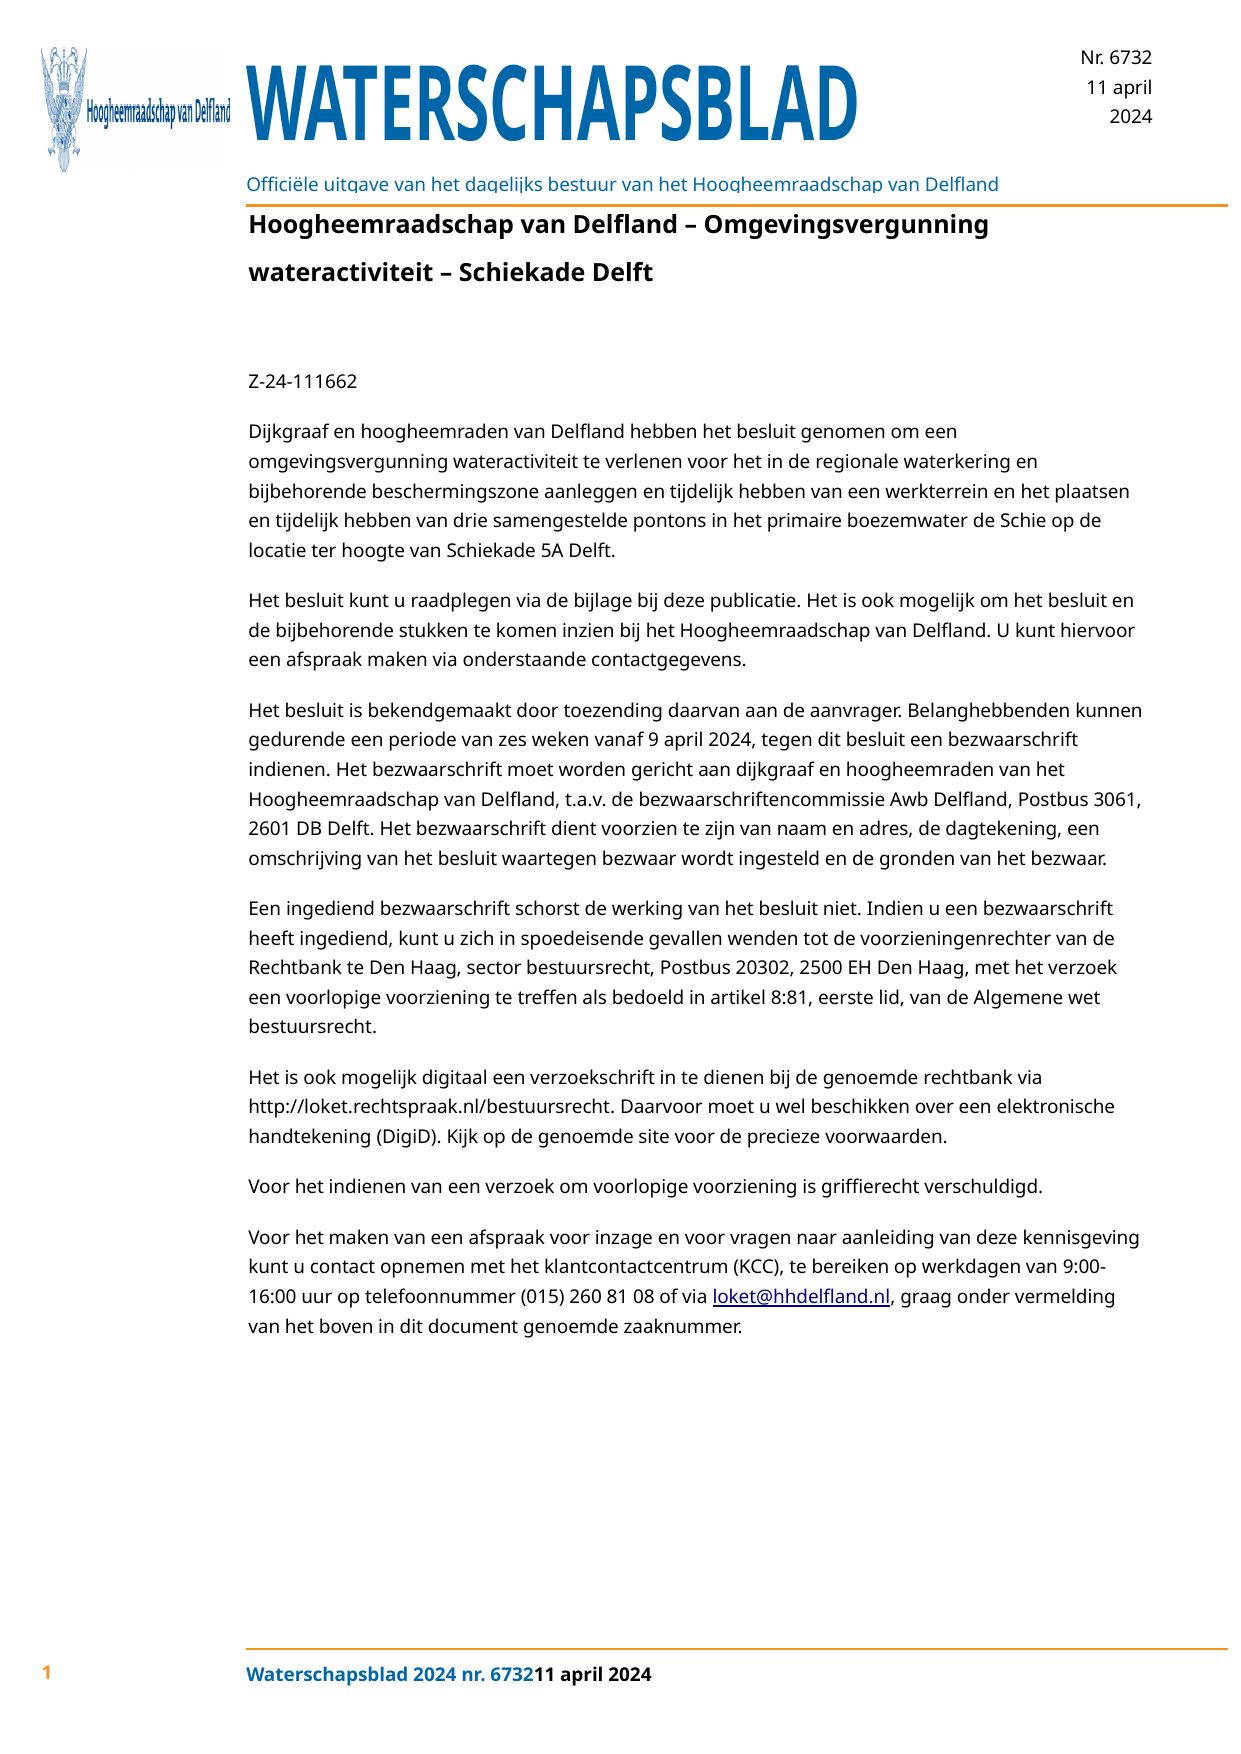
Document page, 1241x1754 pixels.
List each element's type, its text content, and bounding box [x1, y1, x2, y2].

text Een ingediend bezwaarschrift schorst de werking van het besluit niet. Indien u een bezwaarschrift heeft ingediend, kunt u zich in spoedeisende gevallen wenden tot de voorzieningenrechter van de Rechtbank te Den Haag, sector bestuursrecht, Postbus 20302, 2500 EH Den Haag, met het verzoek een voorlopige voorziening te treffen als bedoeld in artikel 8:81, eerste lid, van de Algemene wet bestuursrecht. [248, 895, 1152, 1039]
text Dijkgraaf en hoogheemraden van Delfland hebben het besluit genomen om een omgevingsvergunning wateractiviteit te verlenen voor het in de regionale waterkering en bijbehorende beschermingszone aanleggen en tijdelijk hebben van een werkterrein en het plaatsen en tijdelijk hebben van drie samengestelde pontons in het primaire boezemwater de Schie op de locatie ter hoogte van Schiekade 5A Delft. [248, 419, 1152, 563]
text Het is ook mogelijk digitaal een verzoekschrift in te dienen bij de genoemde rechtbank via http://loket.rechtspraak.nl/bestuursrecht. Daarvoor moet u wel beschikken over een elektronische handtekening (DigiD). Kijk op de genoemde site voor de precieze voorwaarden. [248, 1064, 1152, 1149]
text Hoogheemraadschap van Delfland – Omgevingsvergunning wateractiviteit – Schiekade Delft [248, 207, 1152, 288]
text Het besluit kunt u raadplegen via de bijlage bij deze publicatie. Het is ook mogelijk om het besluit en de bijbehorende stukken te komen inzien bij het Hoogheemraadschap van Delfland. U kunt hiervoor een afspraak maken via onderstaande contactgegevens. [248, 587, 1152, 672]
text Voor het indienen van een verzoek om voorlopige voorziening is griffierecht verschuldigd. [248, 1174, 1152, 1199]
text Voor het maken van een afspraak voor inzage en voor vragen naar aanleiding van deze kennisgeving kunt u contact opnemen met het klantcontactcentrum (KCC), te bereiken op werkdagen van 9:00-16:00 uur op telefoonnummer (015) 260 81 08 of via loket@hhdelfland.nl, graag onder vermelding van het boven in dit document genoemde zaaknummer. [248, 1224, 1152, 1339]
text Z-24-111662 [248, 368, 1152, 394]
text Het besluit is bekendgemaakt door toezending daarvan aan de aanvrager. Belanghebbenden kunnen gedurende een periode van zes weken vanaf 9 april 2024, tegen dit besluit een bezwaarschrift indienen. Het bezwaarschrift moet worden gericht aan dijkgraaf en hoogheemraden van het Hoogheemraadschap van Delfland, t.a.v. de bezwaarschriftencommissie Awb Delfland, Postbus 3061, 2601 DB Delft. Het bezwaarschrift dient voorzien te zijn van naam en adres, de dagtekening, een omschrijving van het besluit waartegen bezwaar wordt ingesteld en de gronden van het bezwaar. [248, 697, 1152, 871]
picture [41, 47, 231, 172]
